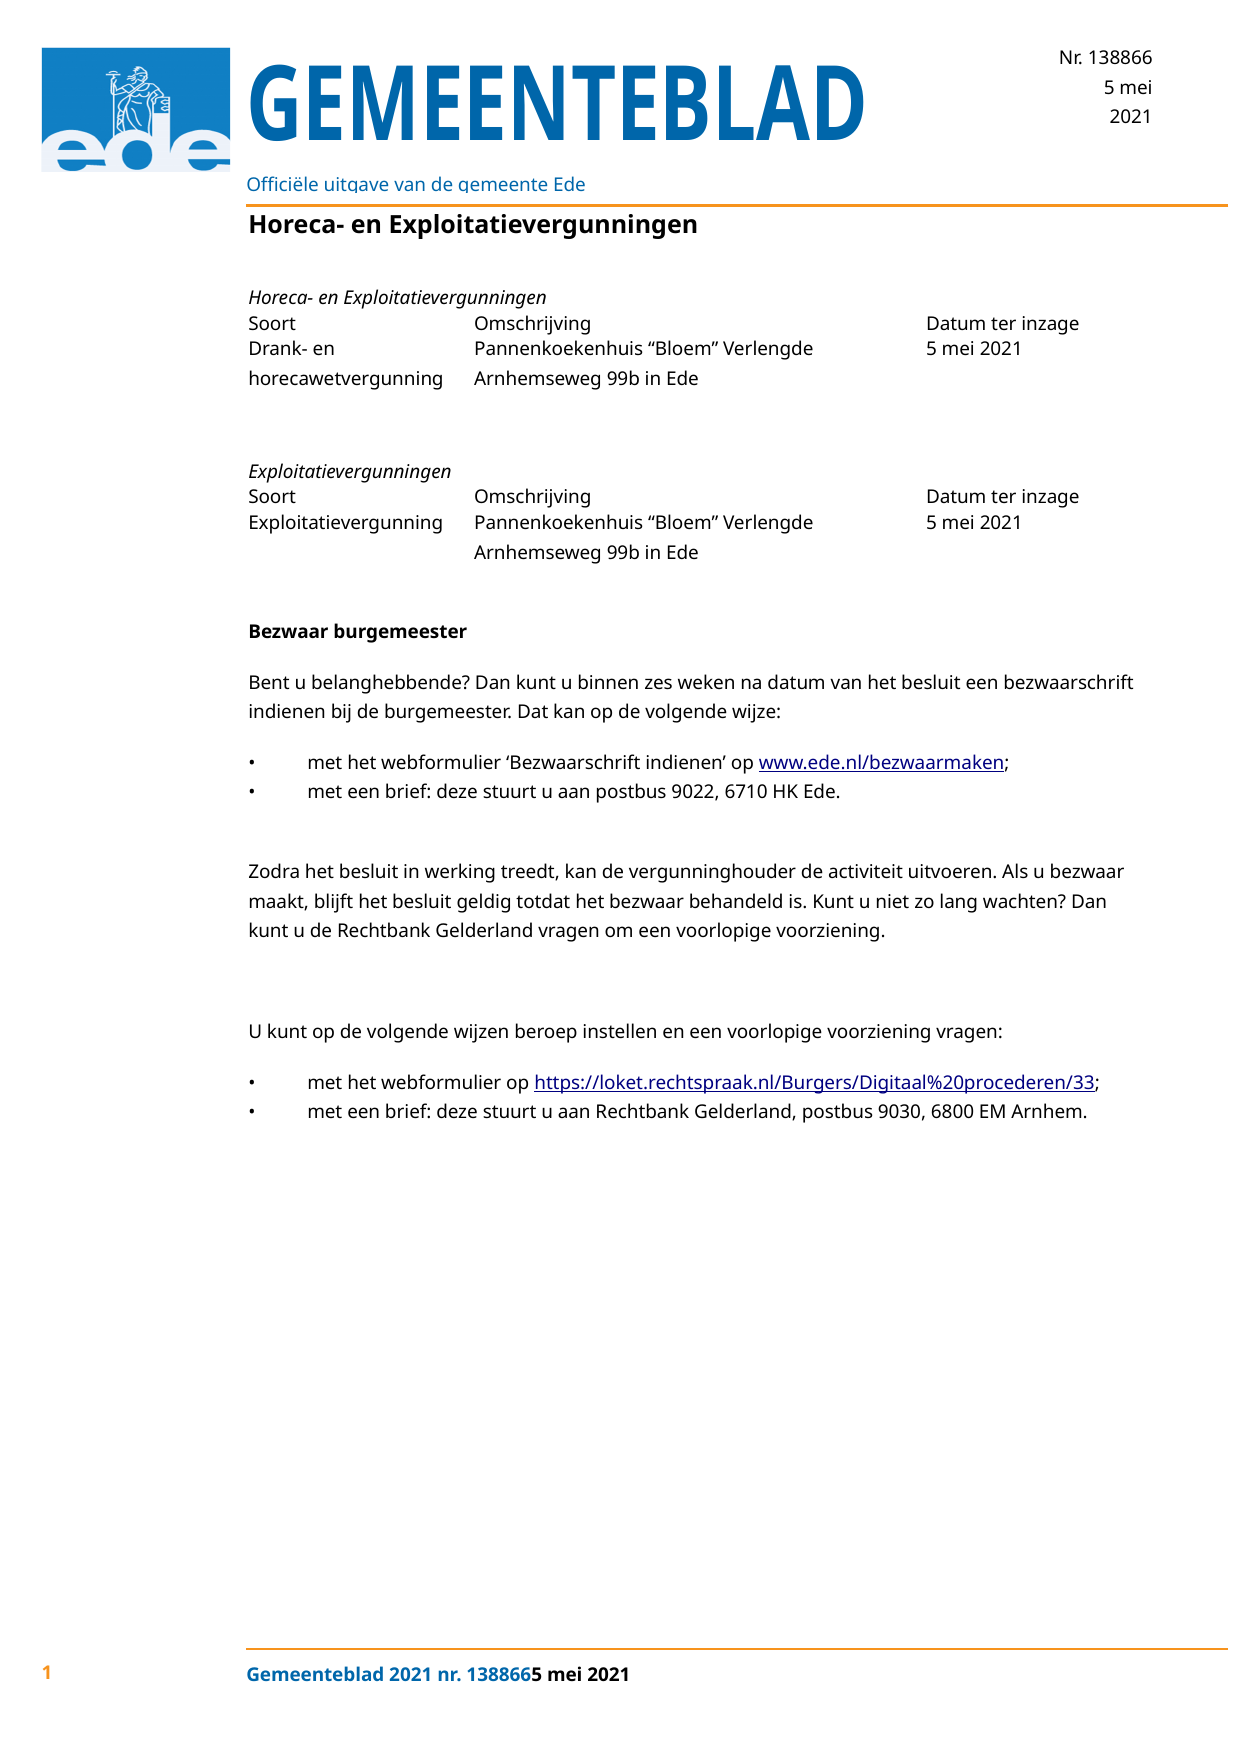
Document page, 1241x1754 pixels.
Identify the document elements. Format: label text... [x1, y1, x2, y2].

table_header Soort [248, 484, 474, 509]
list met het webformulier op https://loket.rechtspraak.nl/Burgers/Digitaal%20procederen/33; [248, 1069, 1152, 1094]
list met een brief: deze stuurt u aan Rechtbank Gelderland, postbus 9030, 6800 EM Arnhem. [248, 1098, 1152, 1124]
table_cell 5 mei 2021 [926, 510, 1152, 565]
text U kunt op de volgende wijzen beroep instellen en een voorlopige voorziening vragen: [248, 1018, 1152, 1044]
table_cell Drank- en horecawetvergunning [248, 335, 474, 391]
table_cell Exploitatievergunning [248, 510, 474, 565]
table_header Soort [248, 310, 474, 335]
text Horeca- en Exploitatievergunningen [248, 284, 1152, 309]
text Zodra het besluit in werking treedt, kan de vergunninghouder de activiteit uitvoeren. Als u bezwaar maakt, blijft het besluit geldig totdat het bezwaar behandeld is. Kunt u niet zo lang wachten? Dan kunt u de Rechtbank Gelderland vragen om een voorlopige voorziening. [248, 858, 1152, 943]
table_header Datum ter inzage [926, 310, 1152, 335]
list met het webformulier ‘Bezwaarschrift indienen’ op www.ede.nl/bezwaarmaken; [248, 749, 1152, 774]
text Bezwaar burgemeester [248, 618, 1152, 644]
picture [41, 47, 231, 172]
text Horeca- en Exploitatievergunningen [248, 207, 1152, 241]
table_header Omschrijving [474, 484, 926, 509]
list met een brief: deze stuurt u aan postbus 9022, 6710 HK Ede. [248, 778, 1152, 804]
table_cell 5 mei 2021 [926, 335, 1152, 391]
table_header Datum ter inzage [926, 484, 1152, 509]
table_header Omschrijving [474, 310, 926, 335]
table_cell Pannenkoekenhuis “Bloem” Verlengde Arnhemseweg 99b in Ede [474, 335, 926, 391]
text Exploitatievergunningen [248, 458, 1152, 484]
table_cell Pannenkoekenhuis “Bloem” Verlengde Arnhemseweg 99b in Ede [474, 510, 926, 565]
text Bent u belanghebbende? Dan kunt u binnen zes weken na datum van het besluit een bezwaarschrift indienen bij de burgemeester. Dat kan op de volgende wijze: [248, 669, 1152, 724]
